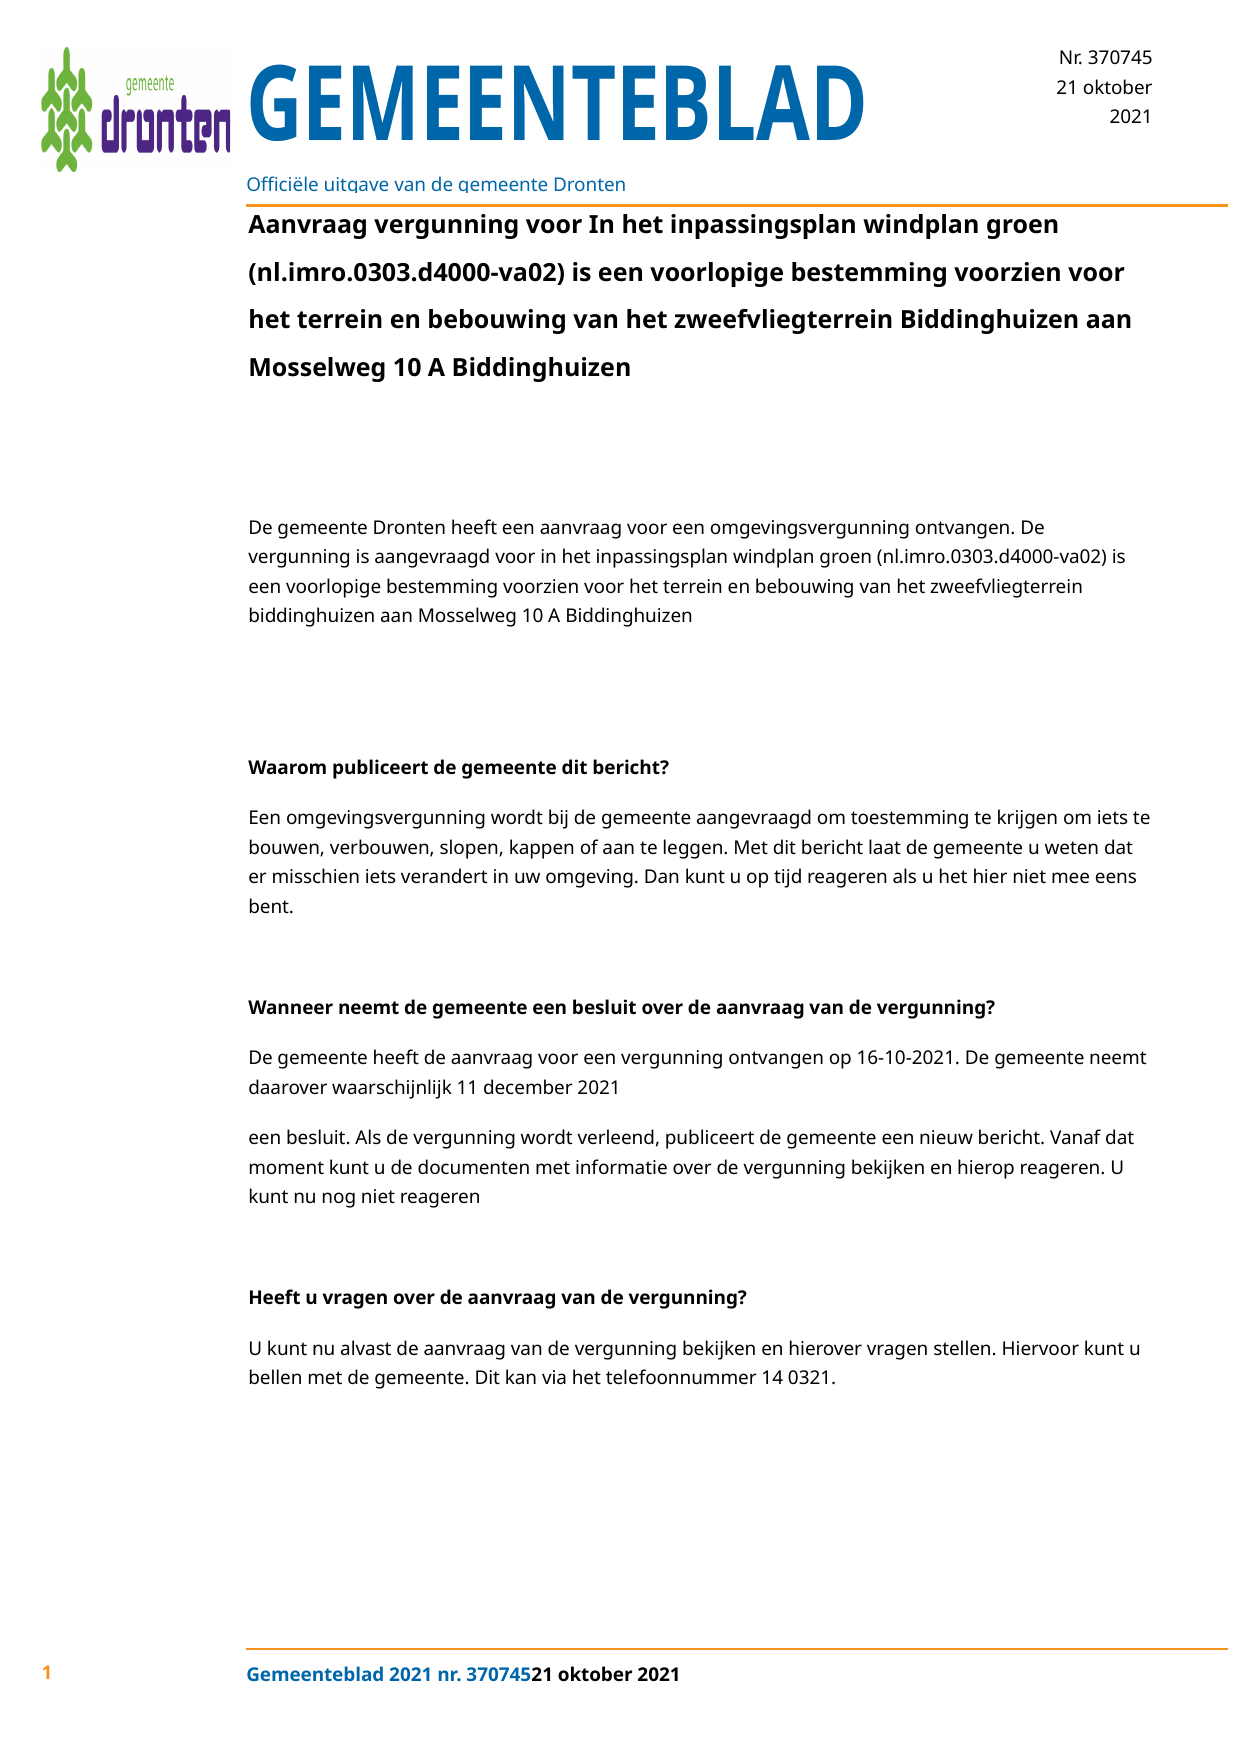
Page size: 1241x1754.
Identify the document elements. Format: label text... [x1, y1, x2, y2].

text U kunt nu alvast de aanvraag van de vergunning bekijken en hierover vragen stellen. Hiervoor kunt u bellen met de gemeente. Dit kan via het telefoonnummer 14 0321. [248, 1335, 1152, 1390]
picture [41, 47, 231, 172]
text Aanvraag vergunning voor In het inpassingsplan windplan groen (nl.imro.0303.d4000-va02) is een voorlopige bestemming voorzien voor het terrein en bebouwing van het zweefvliegterrein Biddinghuizen aan Mosselweg 10 A Biddinghuizen [248, 207, 1152, 384]
text De gemeente heeft de aanvraag voor een vergunning ontvangen op 16-10-2021. De gemeente neemt daarover waarschijnlijk 11 december 2021 [248, 1044, 1152, 1100]
text Waarom publiceert de gemeente dit bericht? [248, 754, 1152, 780]
text Heeft u vragen over de aanvraag van de vergunning? [248, 1284, 1152, 1310]
text Wanneer neemt de gemeente een besluit over de aanvraag van de vergunning? [248, 994, 1152, 1020]
text De gemeente Dronten heeft een aanvraag voor een omgevingsvergunning ontvangen. De vergunning is aangevraagd voor in het inpassingsplan windplan groen (nl.imro.0303.d4000-va02) is een voorlopige bestemming voorzien voor het terrein en bebouwing van het zweefvliegterrein biddinghuizen aan Mosselweg 10 A Biddinghuizen [248, 514, 1152, 628]
text een besluit. Als de vergunning wordt verleend, publiceert de gemeente een nieuw bericht. Vanaf dat moment kunt u de documenten met informatie over de vergunning bekijken en hierop reageren. U kunt nu nog niet reageren [248, 1124, 1152, 1209]
text Een omgevingsvergunning wordt bij de gemeente aangevraagd om toestemming te krijgen om iets te bouwen, verbouwen, slopen, kappen of aan te leggen. Met dit bericht laat de gemeente u weten dat er misschien iets verandert in uw omgeving. Dan kunt u op tijd reageren als u het hier niet mee eens bent. [248, 804, 1152, 919]
